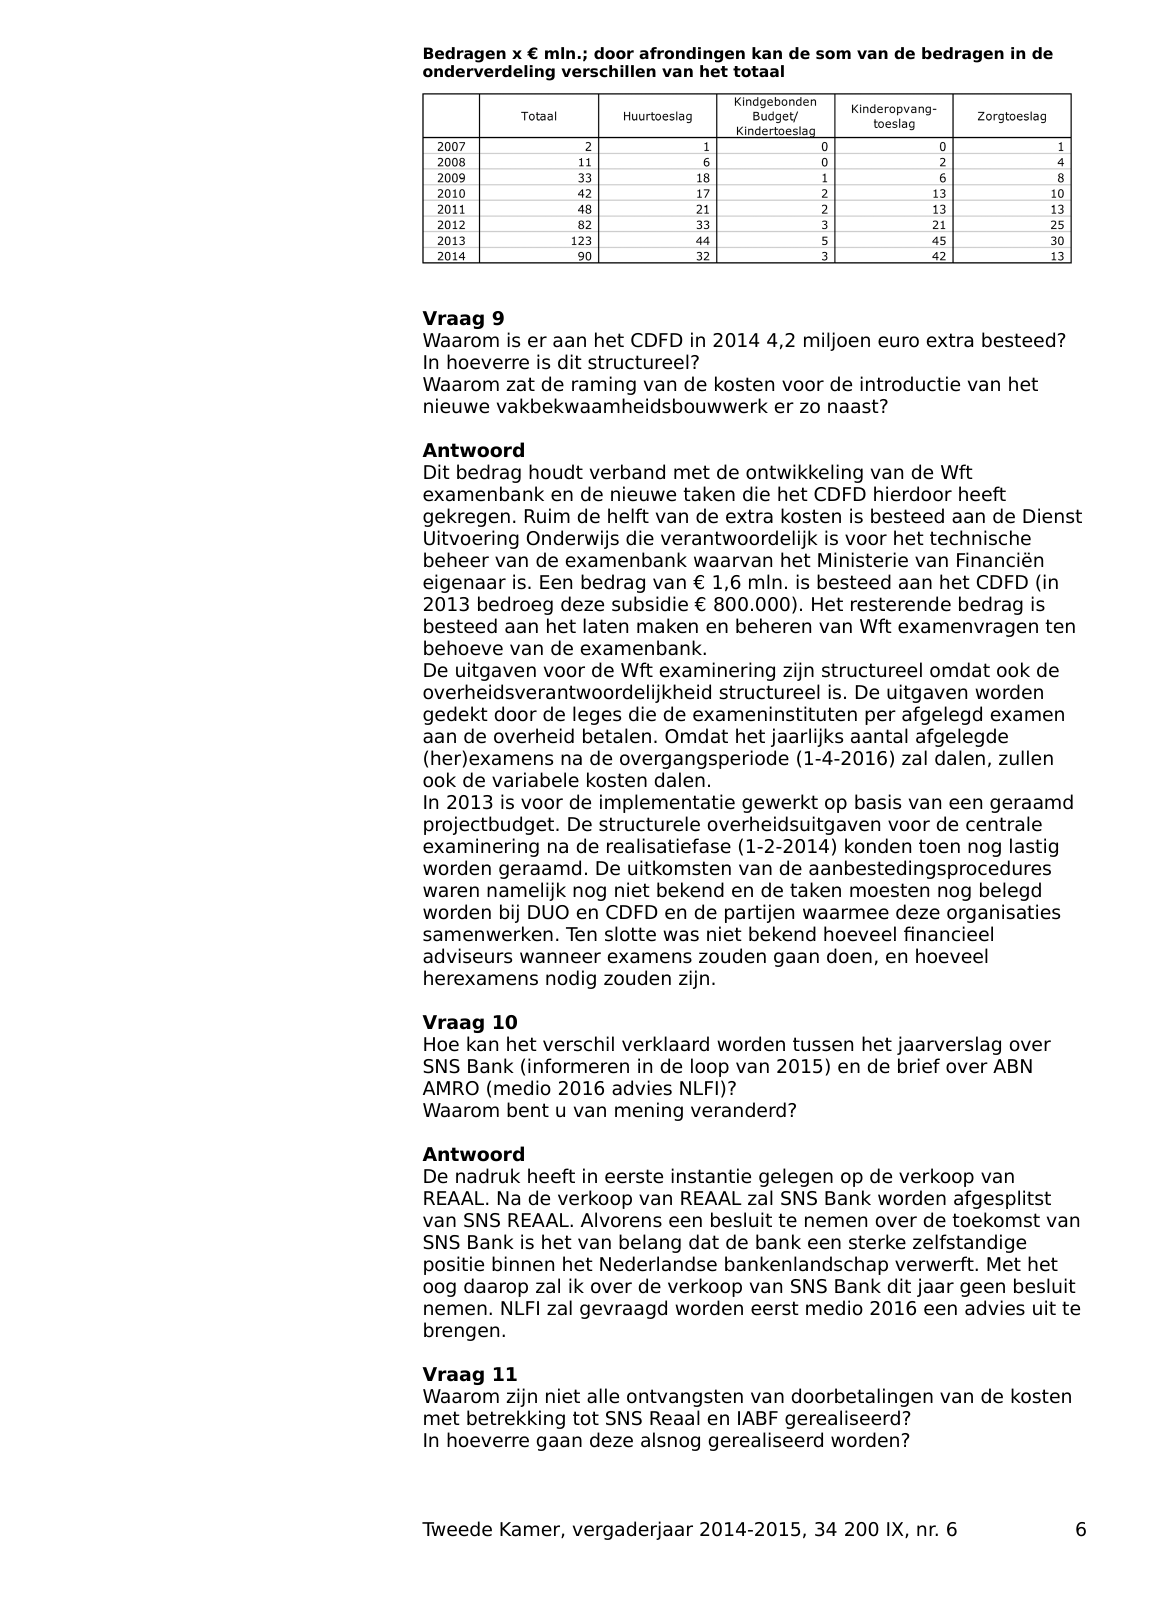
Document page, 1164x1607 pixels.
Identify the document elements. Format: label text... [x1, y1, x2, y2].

text Antwoord [422, 1144, 1087, 1166]
text Vraag 9 [422, 308, 1087, 330]
text Dit bedrag houdt verband met de ontwikkeling van de Wft examenbank en de nieuwe taken die het CDFD hierdoor heeft gekregen. Ruim de helft van de extra kosten is besteed aan de Dienst Uitvoering Onderwijs die verantwoordelijk is voor het technische beheer van de examenbank waarvan het Ministerie van Financiën eigenaar is. Een bedrag van € 1,6 mln. is besteed aan het CDFD (in 2013 bedroeg deze subsidie € 800.000). Het resterende bedrag is besteed aan het laten maken en beheren van Wft examenvragen ten behoeve van de examenbank. [422, 462, 1087, 660]
text Waarom zat de raming van de kosten voor de introductie van het nieuwe vakbekwaamheidsbouwwerk er zo naast? [422, 374, 1087, 418]
text In hoeverre is dit structureel? [422, 352, 1087, 374]
text Vraag 11 [422, 1364, 1087, 1386]
picture [422, 92, 1072, 264]
text Waarom bent u van mening veranderd? [422, 1100, 1087, 1122]
text Vraag 10 [422, 1012, 1087, 1034]
text De uitgaven voor de Wft examinering zijn structureel omdat ook de overheidsverantwoordelijkheid structureel is. De uitgaven worden gedekt door de leges die de exameninstituten per afgelegd examen aan de overheid betalen. Omdat het jaarlijks aantal afgelegde (her)examens na de overgangsperiode (1-4-2016) zal dalen, zullen ook de variabele kosten dalen. [422, 660, 1087, 792]
text Bedragen x € mln.; door afrondingen kan de som van de bedragen in de onderverdeling verschillen van het totaal [422, 45, 1072, 81]
text In hoeverre gaan deze alsnog gerealiseerd worden? [422, 1430, 1087, 1452]
text Waarom zijn niet alle ontvangsten van doorbetalingen van de kosten met betrekking tot SNS Reaal en IABF gerealiseerd? [422, 1386, 1087, 1430]
text In 2013 is voor de implementatie gewerkt op basis van een geraamd projectbudget. De structurele overheidsuitgaven voor de centrale examinering na de realisatiefase (1-2-2014) konden toen nog lastig worden geraamd. De uitkomsten van de aanbestedingsprocedures waren namelijk nog niet bekend en de taken moesten nog belegd worden bij DUO en CDFD en de partijen waarmee deze organisaties samenwerken. Ten slotte was niet bekend hoeveel financieel adviseurs wanneer examens zouden gaan doen, en hoeveel herexamens nodig zouden zijn. [422, 792, 1087, 990]
text Antwoord [422, 440, 1087, 462]
text Hoe kan het verschil verklaard worden tussen het jaarverslag over SNS Bank (informeren in de loop van 2015) en de brief over ABN AMRO (medio 2016 advies NLFI)? [422, 1034, 1087, 1100]
text Waarom is er aan het CDFD in 2014 4,2 miljoen euro extra besteed? [422, 330, 1087, 352]
text De nadruk heeft in eerste instantie gelegen op de verkoop van REAAL. Na de verkoop van REAAL zal SNS Bank worden afgesplitst van SNS REAAL. Alvorens een besluit te nemen over de toekomst van SNS Bank is het van belang dat de bank een sterke zelfstandige positie binnen het Nederlandse bankenlandschap verwerft. Met het oog daarop zal ik over de verkoop van SNS Bank dit jaar geen besluit nemen. NLFI zal gevraagd worden eerst medio 2016 een advies uit te brengen. [422, 1166, 1087, 1342]
